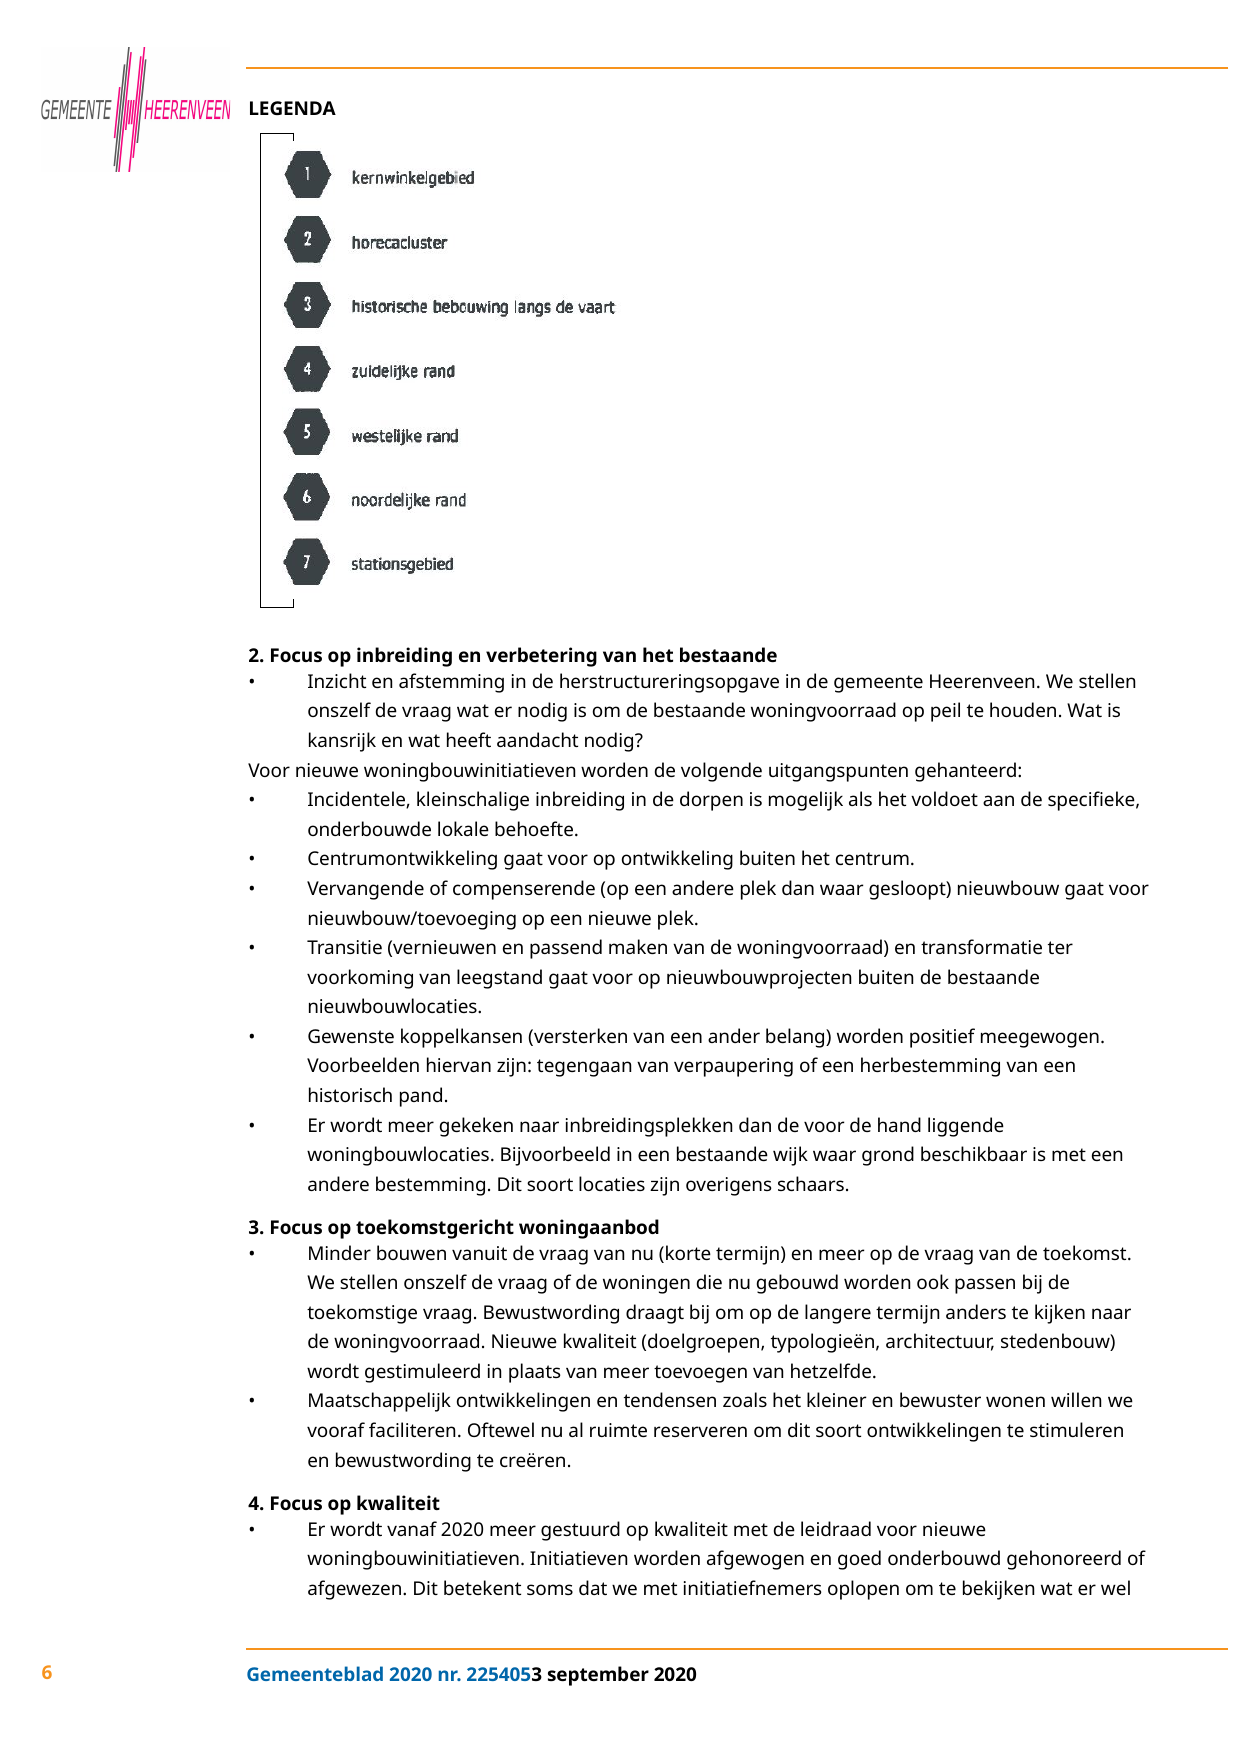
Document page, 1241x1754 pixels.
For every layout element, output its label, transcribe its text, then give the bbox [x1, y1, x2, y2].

list Er wordt vanaf 2020 meer gestuurd op kwaliteit met de leidraad voor nieuwe woningbouwinitiatieven. Initiatieven worden afgewogen en goed onderbouwd gehonoreerd of afgewezen. Dit betekent soms dat we met initiatiefnemers oplopen om te bekijken wat er wel [248, 1516, 1152, 1601]
list Incidentele, kleinschalige inbreiding in de dorpen is mogelijk als het voldoet aan de specifieke, onderbouwde lokale behoefte. [248, 786, 1152, 842]
list Centrumontwikkeling gaat voor op ontwikkeling buiten het centrum. [248, 846, 1152, 871]
list Er wordt meer gekeken naar inbreidingsplekken dan de voor de hand liggende woningbouwlocaties. Bijvoorbeeld in een bestaande wijk waar grond beschikbaar is met een andere bestemming. Dit soort locaties zijn overigens schaars. [248, 1112, 1152, 1197]
list Inzicht en afstemming in de herstructureringsopgave in de gemeente Heerenveen. We stellen onszelf de vraag wat er nodig is om de bestaande woningvoorraad op peil te houden. Wat is kansrijk en wat heeft aandacht nodig? [248, 668, 1152, 753]
text LEGENDA [248, 95, 1152, 121]
list Transitie (vernieuwen en passend maken van de woningvoorraad) en transformatie ter voorkoming van leegstand gaat voor op nieuwbouwprojecten buiten de bestaande nieuwbouwlocaties. [248, 934, 1152, 1019]
text Voor nieuwe woningbouwinitiatieven worden de volgende uitgangspunten gehanteerd: [248, 757, 1152, 782]
list Minder bouwen vanuit de vraag van nu (korte termijn) en meer op de vraag van de toekomst. We stellen onszelf de vraag of de woningen die nu gebouwd worden ook passen bij de toekomstige vraag. Bewustwording draagt bij om op de langere termijn anders te kijken naar de woningvoorraad. Nieuwe kwaliteit (doelgroepen, typologieën, architectuur, stedenbouw) wordt gestimuleerd in plaats van meer toevoegen van hetzelfde. [248, 1240, 1152, 1384]
list Maatschappelijk ontwikkelingen en tendensen zoals het kleiner en bewuster wonen willen we vooraf faciliteren. Oftewel nu al ruimte reserveren om dit soort ontwikkelingen te stimuleren en bewustwording te creëren. [248, 1388, 1152, 1473]
text 2. Focus op inbreiding en verbetering van het bestaande [248, 642, 1152, 668]
picture [268, 141, 624, 599]
list Gewenste koppelkansen (versterken van een ander belang) worden positief meegewogen. Voorbeelden hiervan zijn: tegengaan van verpaupering of een herbestemming van een historisch pand. [248, 1023, 1152, 1108]
text 4. Focus op kwaliteit [248, 1490, 1152, 1516]
list Vervangende of compenserende (op een andere plek dan waar gesloopt) nieuwbouw gaat voor nieuwbouw/toevoeging op een nieuwe plek. [248, 875, 1152, 930]
text 3. Focus op toekomstgericht woningaanbod [248, 1214, 1152, 1240]
picture [41, 47, 231, 172]
